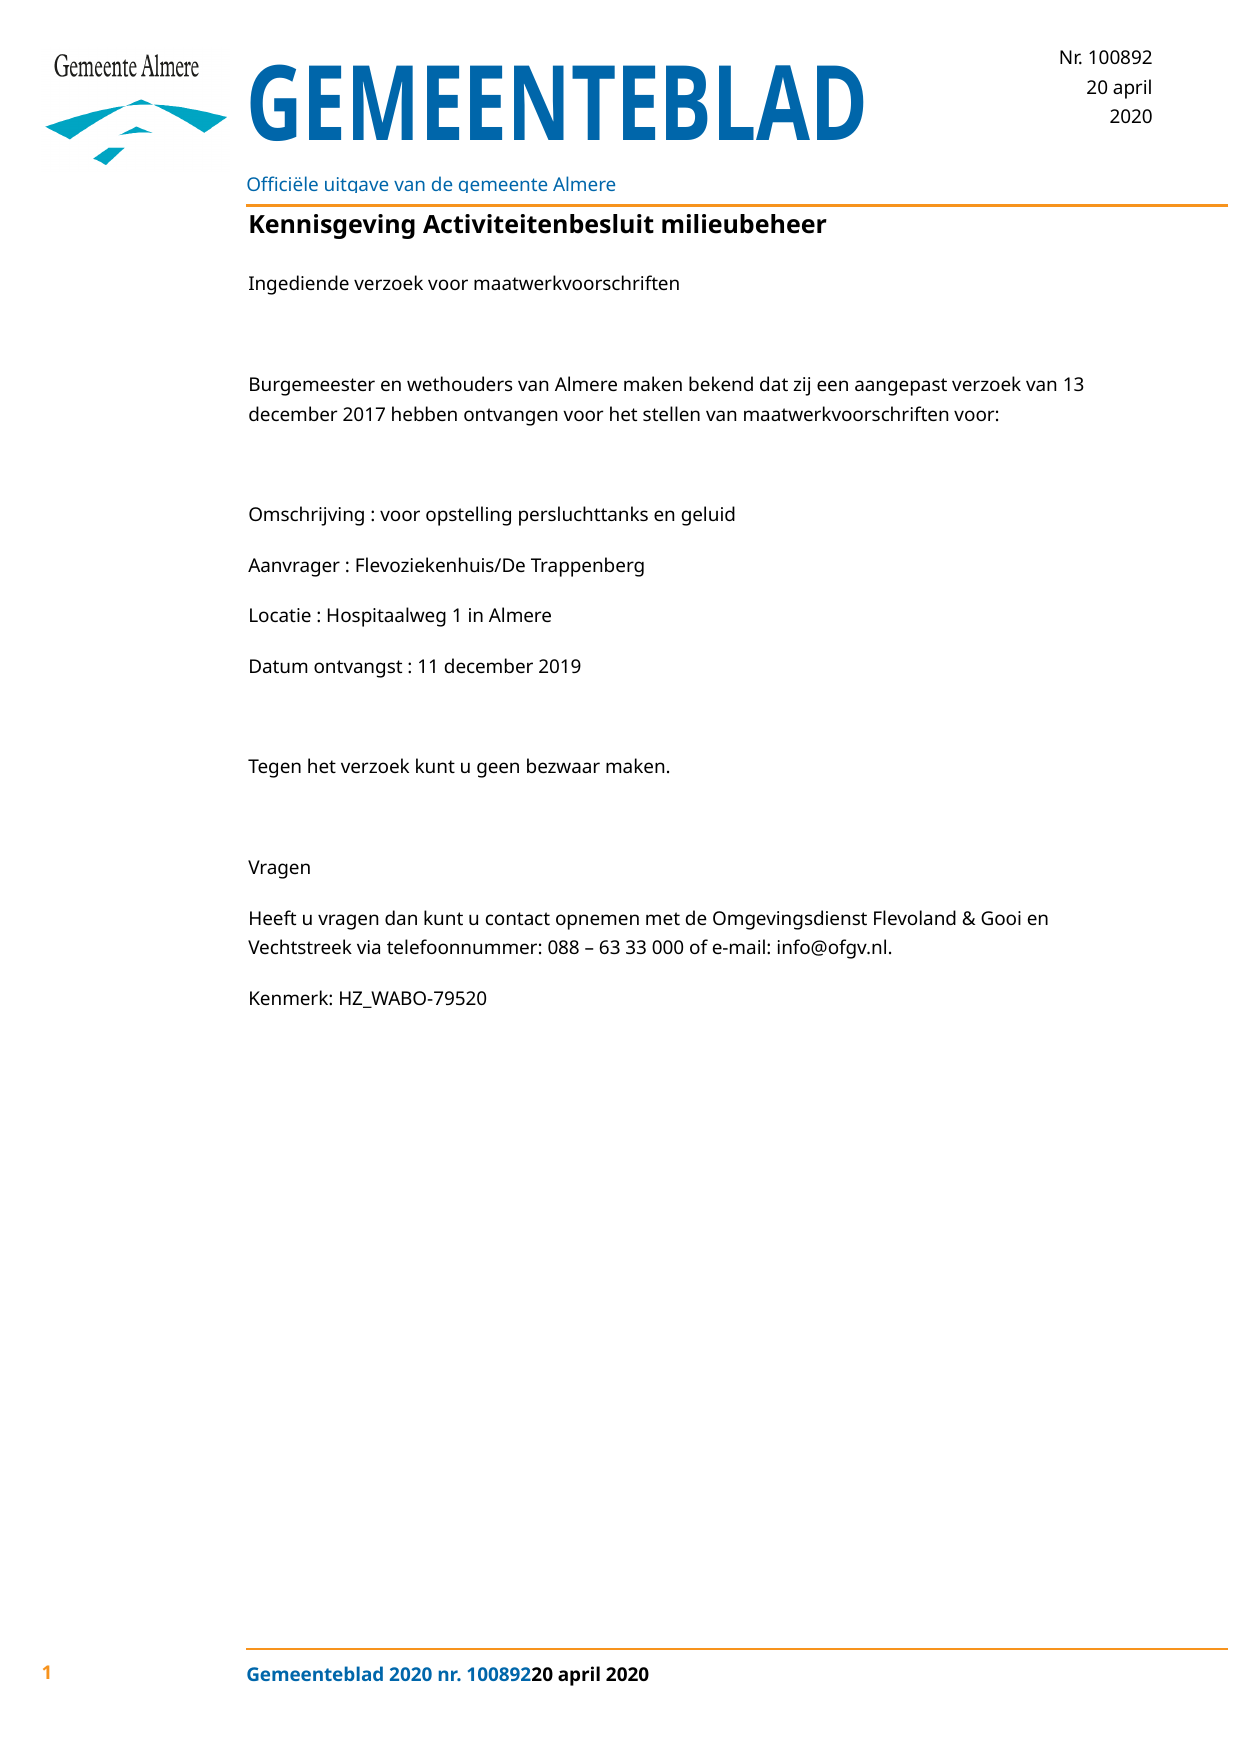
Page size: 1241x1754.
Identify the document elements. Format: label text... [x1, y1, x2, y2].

text Vragen [248, 854, 1152, 880]
text Kenmerk: HZ_WABO-79520 [248, 985, 1152, 1011]
text Locatie : Hospitaalweg 1 in Almere [248, 602, 1152, 628]
text Heeft u vragen dan kunt u contact opnemen met de Omgevingsdienst Flevoland & Gooi en Vechtstreek via telefoonnummer: 088 – 63 33 000 of e-mail: info@ofgv.nl. [248, 905, 1152, 960]
text Ingediende verzoek voor maatwerkvoorschriften [248, 270, 1152, 296]
text Burgemeester en wethouders van Almere maken bekend dat zij een aangepast verzoek van 13 december 2017 hebben ontvangen voor het stellen van maatwerkvoorschriften voor: [248, 371, 1152, 426]
text Kennisgeving Activiteitenbesluit milieubeheer [248, 207, 1152, 241]
picture [41, 47, 231, 172]
text Datum ontvangst : 11 december 2019 [248, 653, 1152, 678]
text Tegen het verzoek kunt u geen bezwaar maken. [248, 754, 1152, 779]
text Aanvrager : Flevoziekenhuis/De Trappenberg [248, 552, 1152, 578]
text Omschrijving : voor opstelling persluchttanks en geluid [248, 502, 1152, 527]
